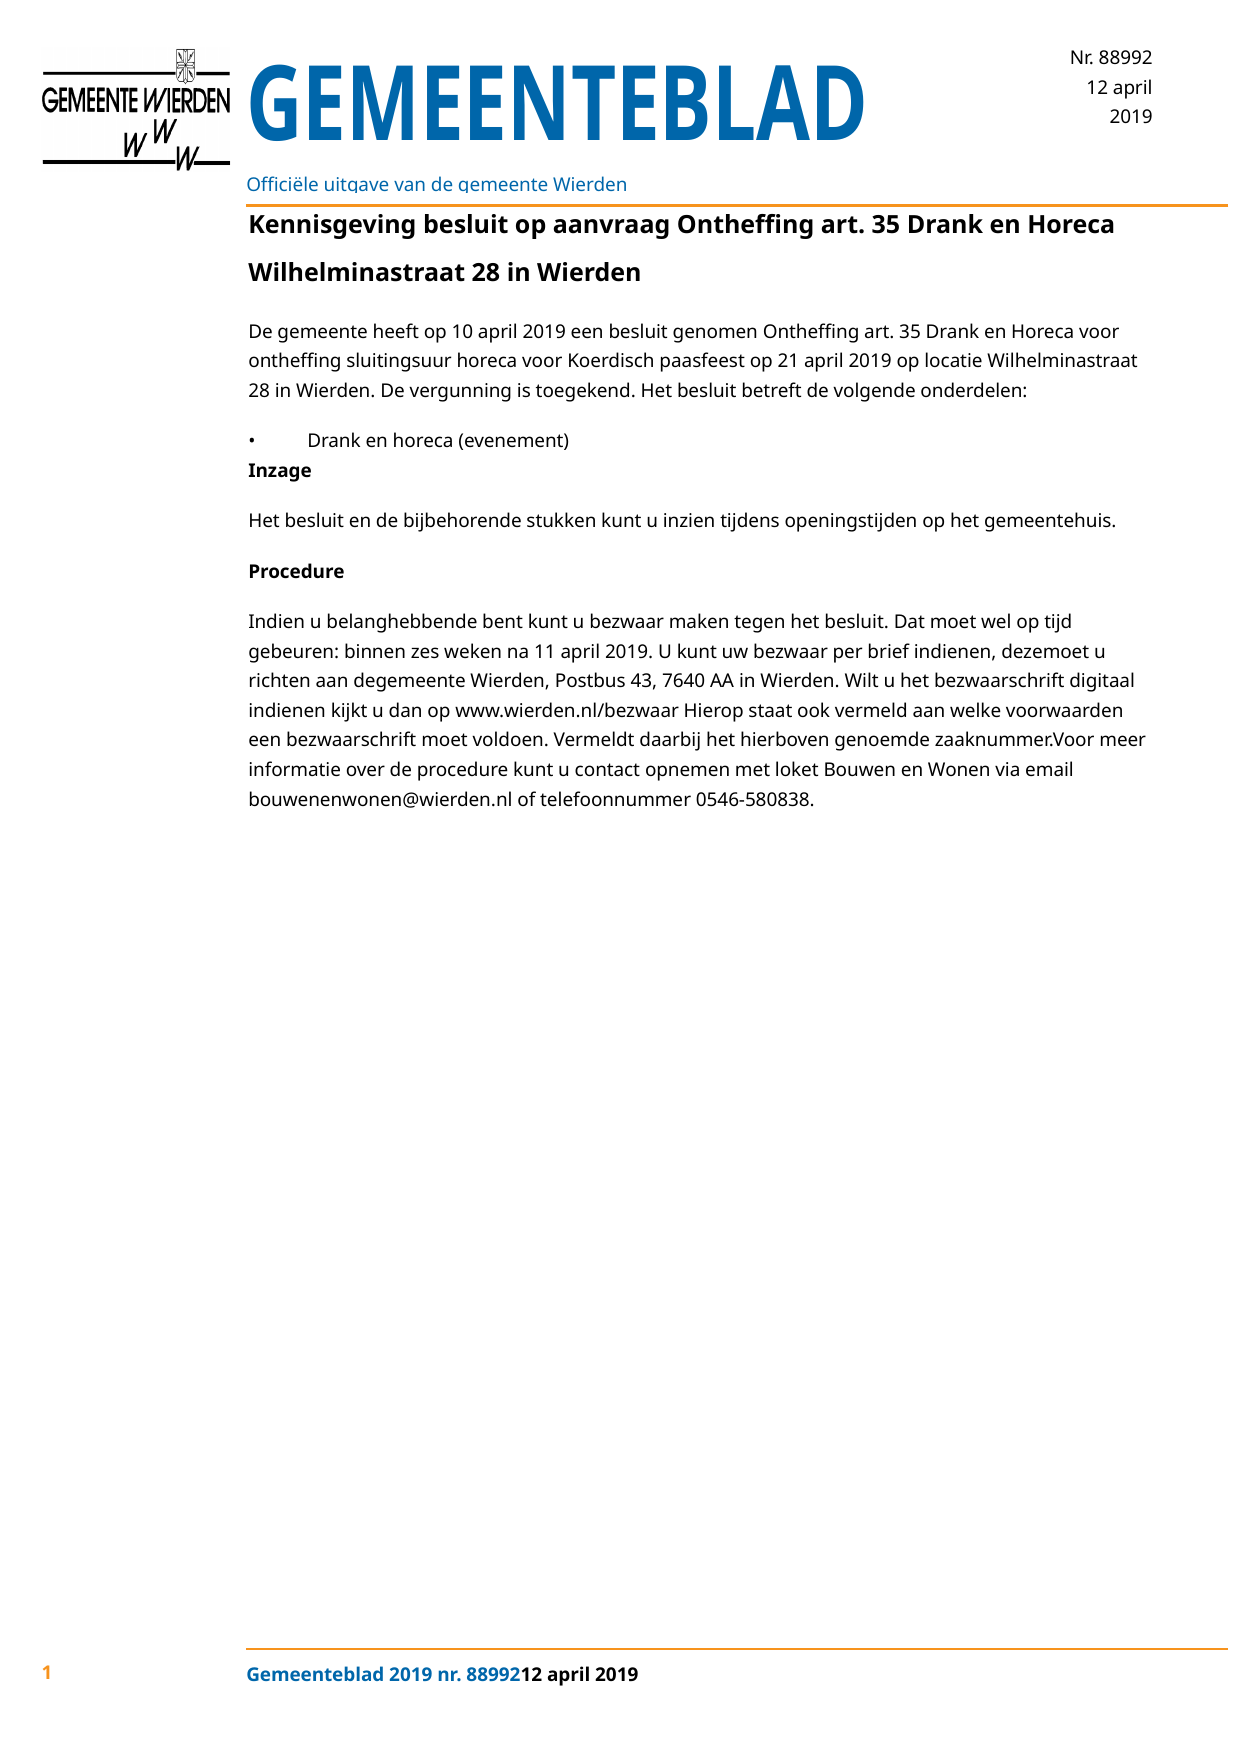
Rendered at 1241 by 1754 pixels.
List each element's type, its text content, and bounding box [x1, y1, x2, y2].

text Inzage [248, 457, 1152, 483]
text De gemeente heeft op 10 april 2019 een besluit genomen Ontheffing art. 35 Drank en Horeca voor ontheffing sluitingsuur horeca voor Koerdisch paasfeest op 21 april 2019 op locatie Wilhelminastraat 28 in Wierden. De vergunning is toegekend. Het besluit betreft de volgende onderdelen: [248, 318, 1152, 403]
text Indien u belanghebbende bent kunt u bezwaar maken tegen het besluit. Dat moet wel op tijd gebeuren: binnen zes weken na 11 april 2019. U kunt uw bezwaar per brief indienen, dezemoet u richten aan degemeente Wierden, Postbus 43, 7640 AA in Wierden. Wilt u het bezwaarschrift digitaal indienen kijkt u dan op www.wierden.nl/bezwaar Hierop staat ook vermeld aan welke voorwaarden een bezwaarschrift moet voldoen. Vermeldt daarbij het hierboven genoemde zaaknummer.Voor meer informatie over de procedure kunt u contact opnemen met loket Bouwen en Wonen via email bouwenenwonen@wierden.nl of telefoonnummer 0546-580838. [248, 608, 1152, 812]
list Drank en horeca (evenement) [248, 427, 1152, 453]
text Procedure [248, 558, 1152, 584]
text Het besluit en de bijbehorende stukken kunt u inzien tijdens openingstijden op het gemeentehuis. [248, 507, 1152, 533]
picture [41, 47, 231, 172]
text Kennisgeving besluit op aanvraag Ontheffing art. 35 Drank en Horeca Wilhelminastraat 28 in Wierden [248, 207, 1152, 288]
